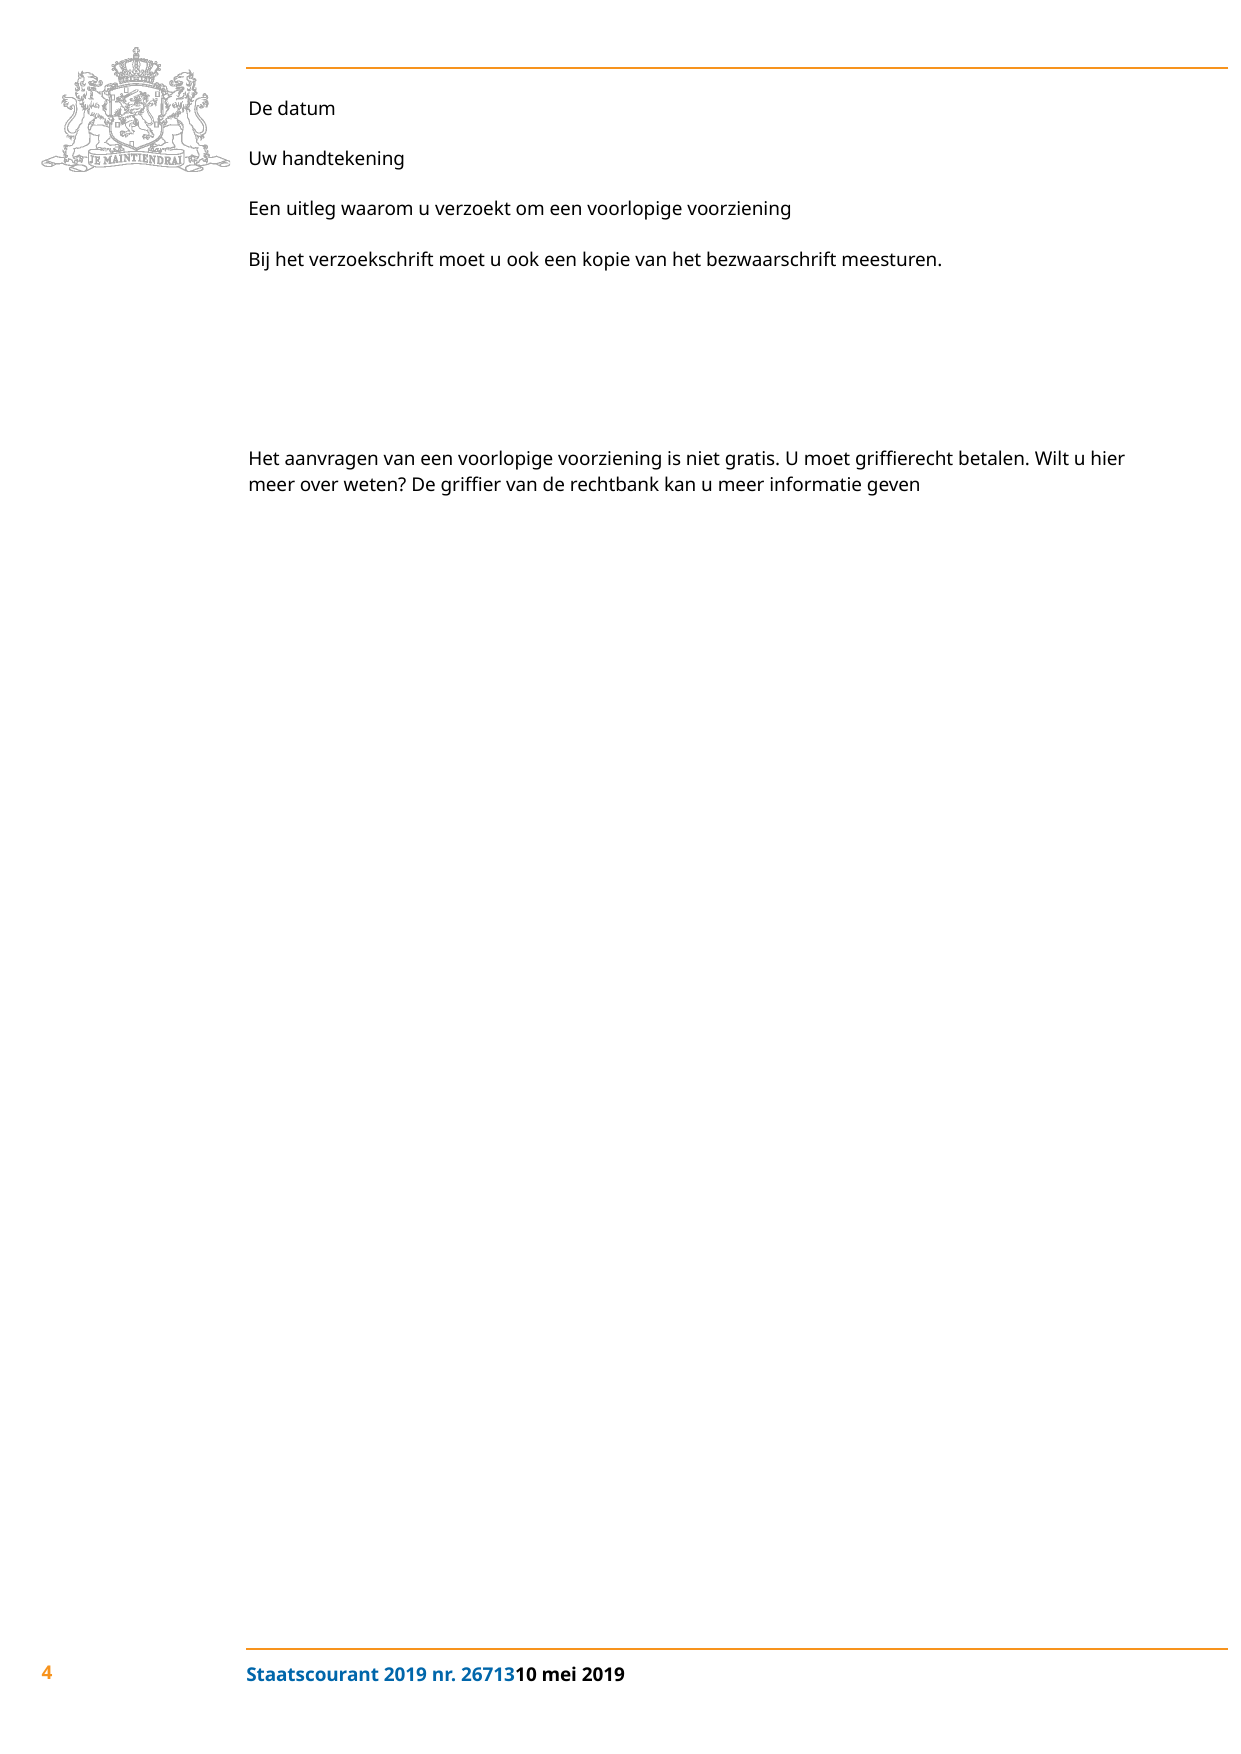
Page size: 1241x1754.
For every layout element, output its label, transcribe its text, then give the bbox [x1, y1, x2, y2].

text Een uitleg waarom u verzoekt om een voorlopige voorziening [248, 196, 1152, 221]
text Uw handtekening [248, 145, 1152, 171]
picture [41, 47, 231, 172]
text Bij het verzoekschrift moet u ook een kopie van het bezwaarschrift meesturen. [248, 246, 1152, 272]
text De datum [248, 95, 1152, 121]
text Het aanvragen van een voorlopige voorziening is niet gratis. U moet griffierecht betalen. Wilt u hier meer over weten? De griffier van de rechtbank kan u meer informatie geven [248, 445, 1152, 497]
